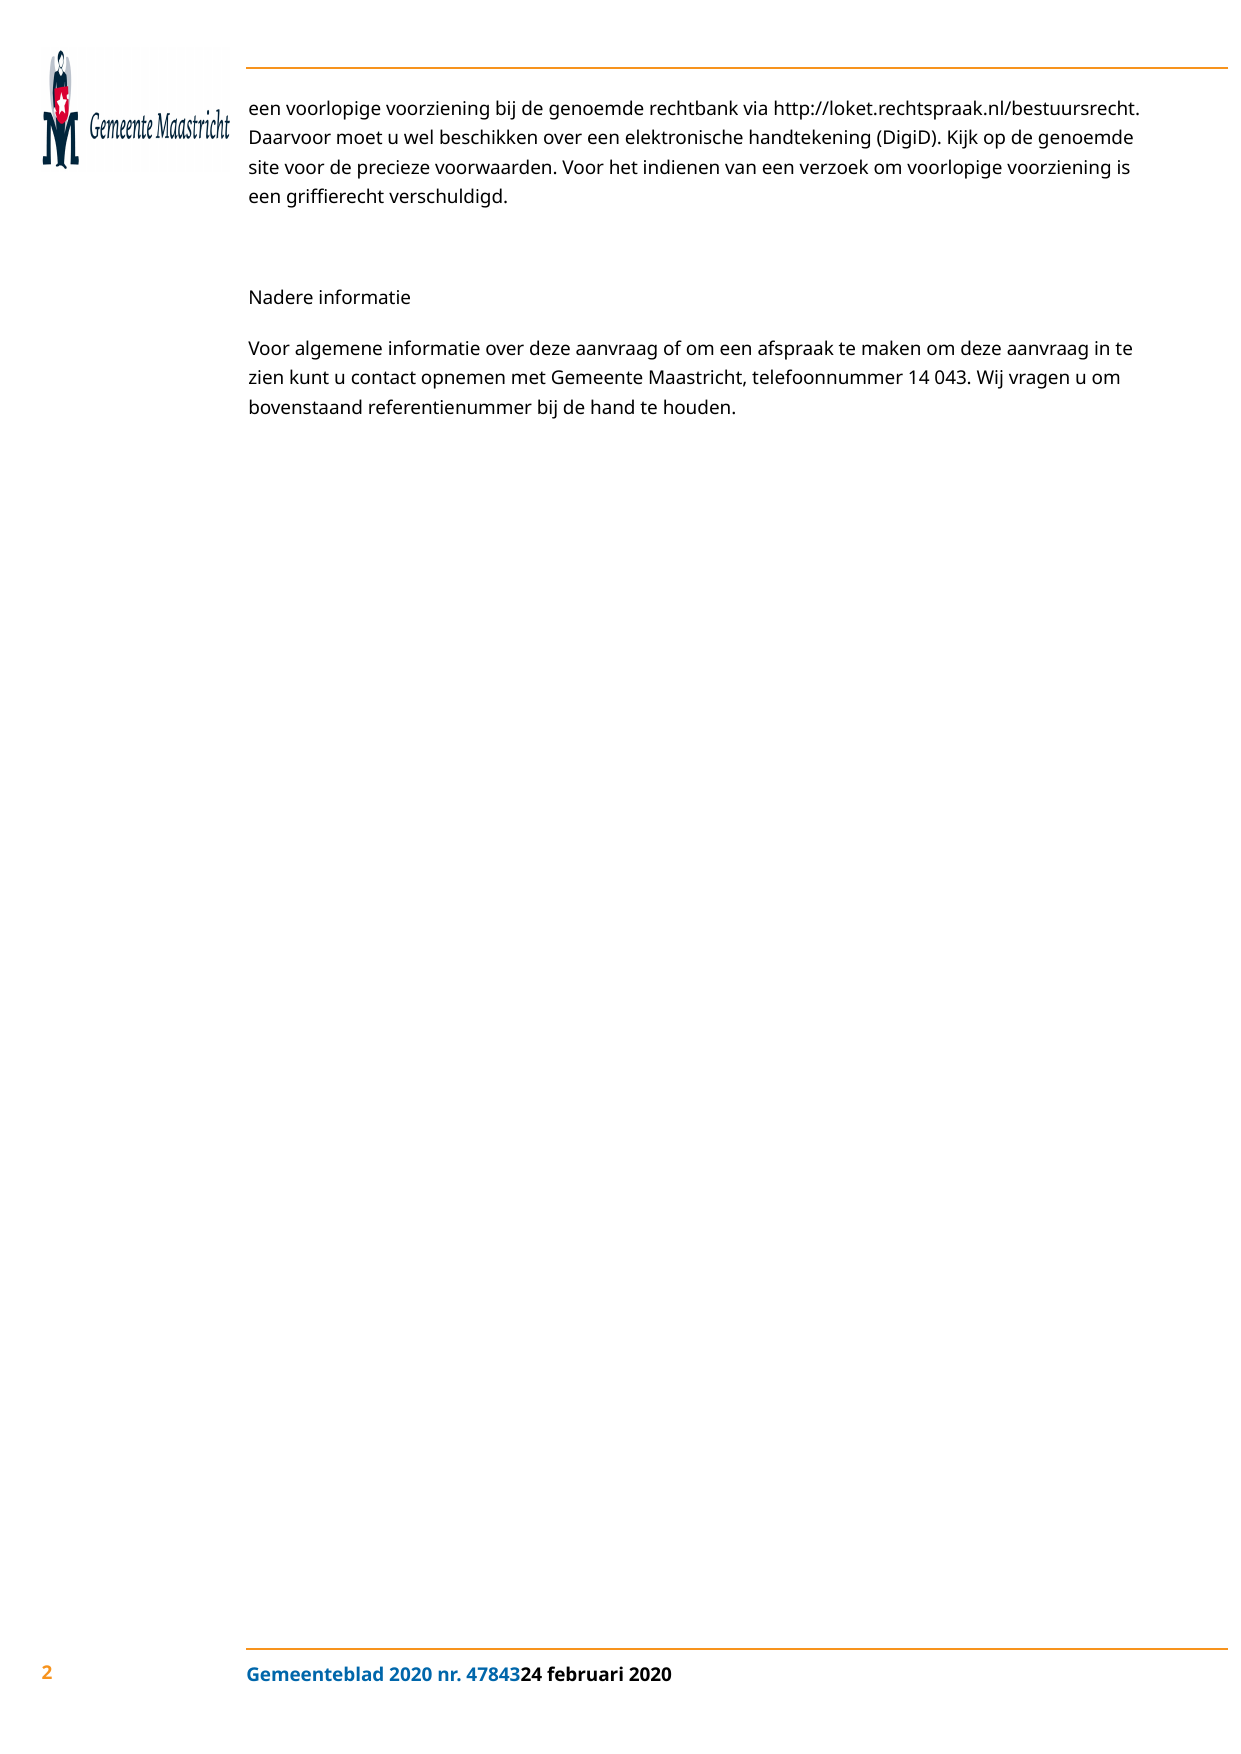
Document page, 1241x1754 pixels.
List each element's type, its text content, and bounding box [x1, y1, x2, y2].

text Nadere informatie [248, 284, 1152, 310]
picture [41, 47, 231, 172]
text een voorlopige voorziening bij de genoemde rechtbank via http://loket.rechtspraak.nl/bestuursrecht. Daarvoor moet u wel beschikken over een elektronische handtekening (DigiD). Kijk op de genoemde site voor de precieze voorwaarden. Voor het indienen van een verzoek om voorlopige voorziening is een griffierecht verschuldigd. [248, 95, 1152, 209]
text Voor algemene informatie over deze aanvraag of om een afspraak te maken om deze aanvraag in te zien kunt u contact opnemen met Gemeente Maastricht, telefoonnummer 14 043. Wij vragen u om bovenstaand referentienummer bij de hand te houden. [248, 335, 1152, 420]
